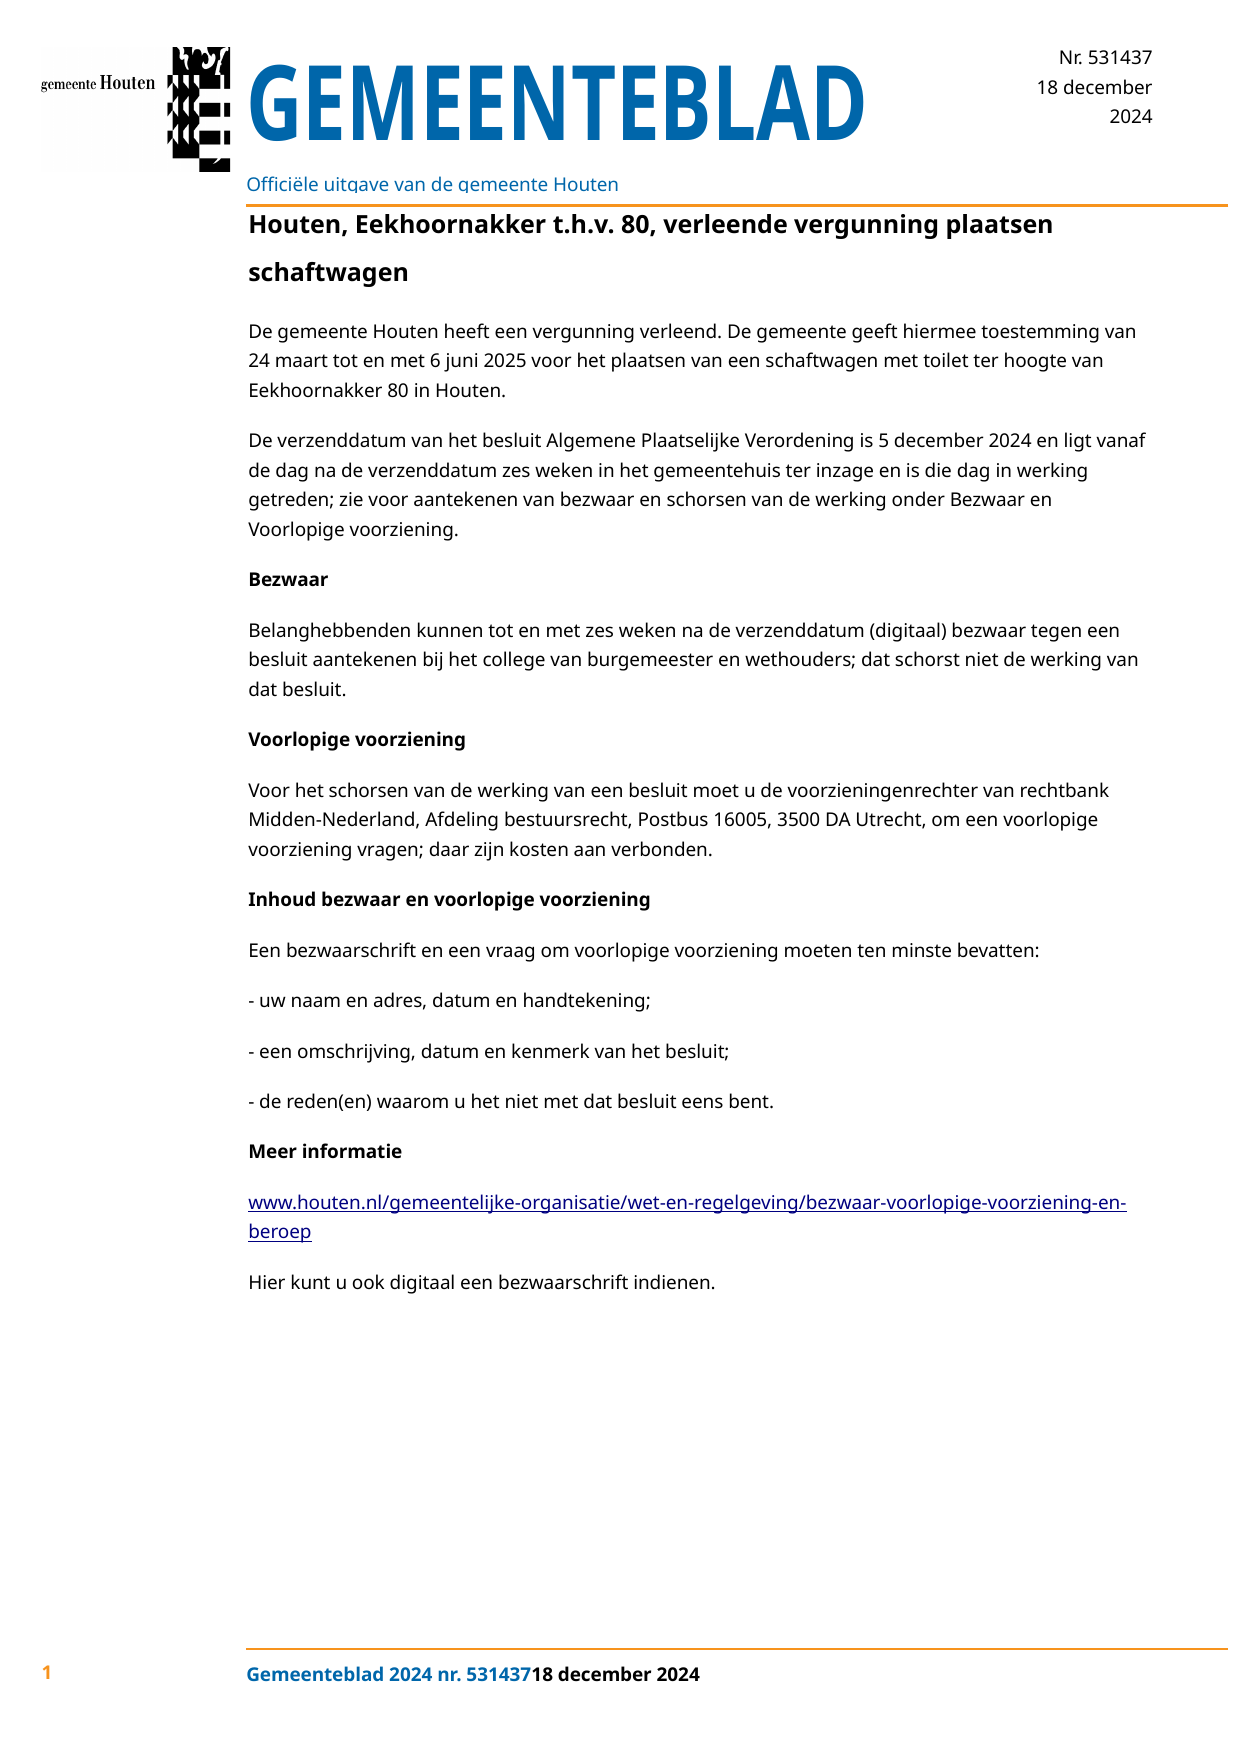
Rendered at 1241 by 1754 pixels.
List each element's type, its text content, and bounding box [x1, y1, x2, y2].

text De verzenddatum van het besluit Algemene Plaatselijke Verordening is 5 december 2024 en ligt vanaf de dag na de verzenddatum zes weken in het gemeentehuis ter inzage en is die dag in werking getreden; zie voor aantekenen van bezwaar en schorsen van de werking onder Bezwaar en Voorlopige voorziening. [248, 427, 1152, 542]
picture [41, 47, 231, 172]
text Voorlopige voorziening [248, 727, 1152, 752]
text Bezwaar [248, 567, 1152, 592]
text - de reden(en) waarom u het niet met dat besluit eens bent. [248, 1088, 1152, 1114]
text - een omschrijving, datum en kenmerk van het besluit; [248, 1038, 1152, 1064]
text Een bezwaarschrift en een vraag om voorlopige voorziening moeten ten minste bevatten: [248, 937, 1152, 963]
text - uw naam en adres, datum en handtekening; [248, 987, 1152, 1013]
text Inhoud bezwaar en voorlopige voorziening [248, 887, 1152, 912]
text Houten, Eekhoornakker t.h.v. 80, verleende vergunning plaatsen schaftwagen [248, 207, 1152, 288]
text Voor het schorsen van de werking van een besluit moet u de voorzieningenrechter van rechtbank Midden-Nederland, Afdeling bestuursrecht, Postbus 16005, 3500 DA Utrecht, om een voorlopige voorziening vragen; daar zijn kosten aan verbonden. [248, 777, 1152, 862]
text Meer informatie [248, 1139, 1152, 1164]
text Belanghebbenden kunnen tot en met zes weken na de verzenddatum (digitaal) bezwaar tegen een besluit aantekenen bij het college van burgemeester en wethouders; dat schorst niet de werking van dat besluit. [248, 617, 1152, 702]
text www.houten.nl/gemeentelijke-organisatie/wet-en-regelgeving/bezwaar-voorlopige-voorziening-en-beroep [248, 1189, 1152, 1244]
text Hier kunt u ook digitaal een bezwaarschrift indienen. [248, 1269, 1152, 1295]
text De gemeente Houten heeft een vergunning verleend. De gemeente geeft hiermee toestemming van 24 maart tot en met 6 juni 2025 voor het plaatsen van een schaftwagen met toilet ter hoogte van Eekhoornakker 80 in Houten. [248, 318, 1152, 403]
